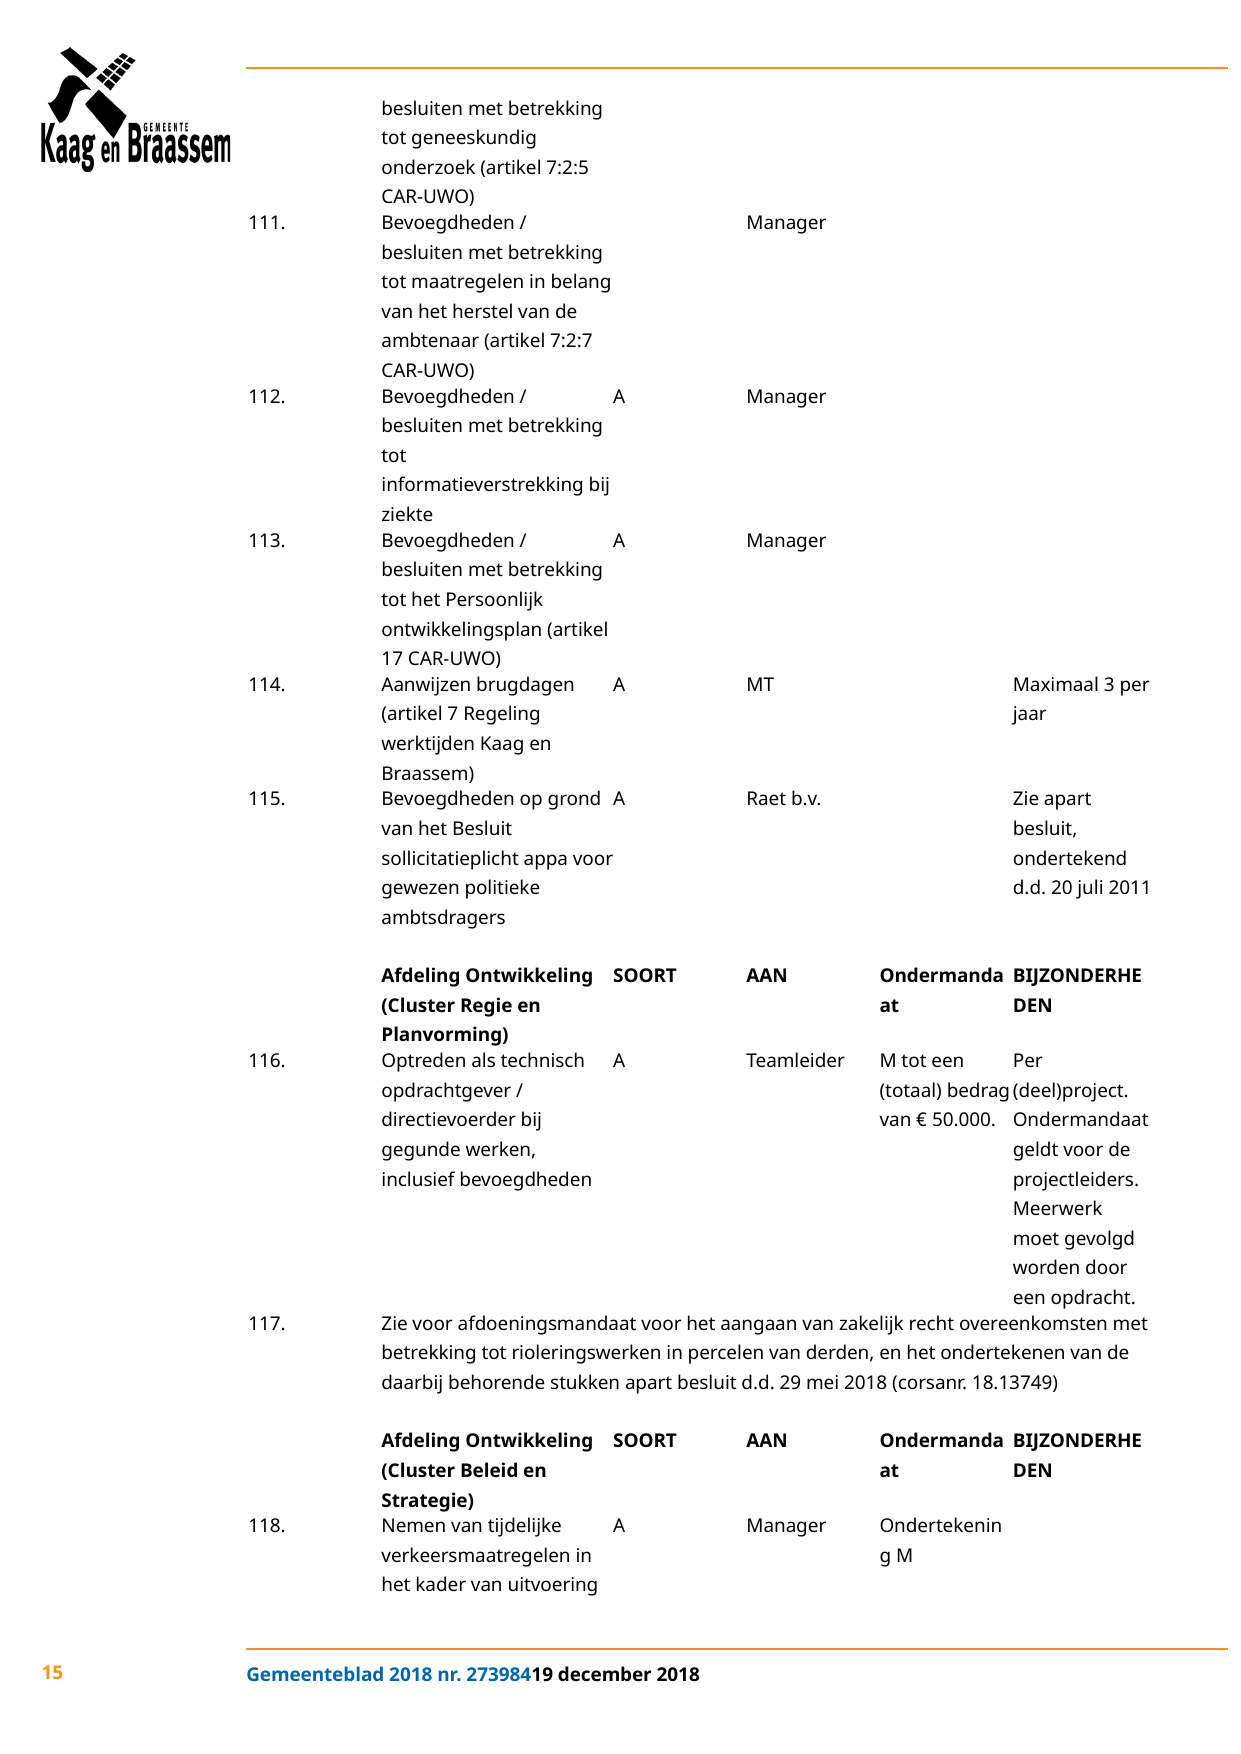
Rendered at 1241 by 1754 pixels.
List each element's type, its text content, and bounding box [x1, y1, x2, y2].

table_cell Manager [746, 1513, 879, 1597]
table_header [248, 1428, 381, 1512]
table_header BIJZONDERHEDEN [1013, 963, 1152, 1047]
table_cell A [613, 527, 746, 671]
table_cell Maximaal 3 per jaar [1013, 671, 1152, 786]
table_cell Aanwijzen brugdagen (artikel 7 Regeling werktijden Kaag en Braassem) [381, 671, 613, 786]
table_cell [879, 209, 1013, 383]
table_cell [879, 671, 1013, 786]
table_cell A [613, 786, 746, 929]
table_header BIJZONDERHEDEN [1013, 1428, 1152, 1512]
table_cell [1013, 1513, 1152, 1597]
table_cell 112. [248, 383, 381, 527]
table_cell Bevoegdheden op grond van het Besluit sollicitatieplicht appa voor gewezen politieke ambtsdragers [381, 786, 613, 929]
table_cell Zie apart besluit, ondertekend d.d. 20 juli 2011 [1013, 786, 1152, 929]
table_header Afdeling Ontwikkeling (Cluster Regie en Planvorming) [381, 963, 613, 1047]
table_header [248, 963, 381, 1047]
table_cell A [613, 671, 746, 786]
table_cell [879, 95, 1013, 209]
table_cell Bevoegdheden / besluiten met betrekking tot het Persoonlijk ontwikkelingsplan (artikel 17 CAR-UWO) [381, 527, 613, 671]
table_cell 116. [248, 1048, 381, 1310]
table_cell 117. [248, 1310, 381, 1395]
table_cell Ondertekening M [879, 1513, 1013, 1597]
table_cell A [613, 1513, 746, 1597]
table_header AAN [746, 963, 879, 1047]
table_cell [613, 209, 746, 383]
table_cell Manager [746, 527, 879, 671]
table_cell [746, 95, 879, 209]
table_cell Raet b.v. [746, 786, 879, 929]
table_cell [879, 527, 1013, 671]
table_cell [1013, 95, 1152, 209]
table_cell 114. [248, 671, 381, 786]
table_cell A [613, 1048, 746, 1310]
table_cell 118. [248, 1513, 381, 1597]
table_cell Per (deel)project. Ondermandaat geldt voor de projectleiders. Meerwerk moet gevolgd worden door een opdracht. [1013, 1048, 1152, 1310]
table_cell MT [746, 671, 879, 786]
table_cell besluiten met betrekking tot geneeskundig onderzoek (artikel 7:2:5 CAR-UWO) [381, 95, 613, 209]
table_cell [879, 383, 1013, 527]
table_cell Optreden als technisch opdrachtgever / directievoerder bij gegunde werken, inclusief bevoegdheden [381, 1048, 613, 1310]
table_header SOORT [613, 963, 746, 1047]
picture [41, 47, 231, 172]
table_cell 115. [248, 786, 381, 929]
table_cell Nemen van tijdelijke verkeersmaatregelen in het kader van uitvoering [381, 1513, 613, 1597]
table_cell M tot een (totaal) bedrag van € 50.000. [879, 1048, 1013, 1310]
table_cell 111. [248, 209, 381, 383]
table_header AAN [746, 1428, 879, 1512]
table_cell [248, 95, 381, 209]
table_cell Bevoegdheden / besluiten met betrekking tot informatieverstrekking bij ziekte [381, 383, 613, 527]
table_header SOORT [613, 1428, 746, 1512]
table_cell 113. [248, 527, 381, 671]
table_cell [1013, 209, 1152, 383]
table_cell A [613, 383, 746, 527]
table_cell [1013, 383, 1152, 527]
table_cell Teamleider [746, 1048, 879, 1310]
table_cell [879, 786, 1013, 929]
table_cell Manager [746, 383, 879, 527]
table_cell [613, 95, 746, 209]
table_cell Zie voor afdoeningsmandaat voor het aangaan van zakelijk recht overeenkomsten met betrekking tot rioleringswerken in percelen van derden, en het ondertekenen van de daarbij behorende stukken apart besluit d.d. 29 mei 2018 (corsanr. 18.13749) [381, 1310, 1152, 1395]
table_header Ondermandaat [879, 963, 1013, 1047]
table_header Afdeling Ontwikkeling (Cluster Beleid en Strategie) [381, 1428, 613, 1512]
table_header Ondermandaat [879, 1428, 1013, 1512]
table_cell Bevoegdheden / besluiten met betrekking tot maatregelen in belang van het herstel van de ambtenaar (artikel 7:2:7 CAR-UWO) [381, 209, 613, 383]
table_cell Manager [746, 209, 879, 383]
table_cell [1013, 527, 1152, 671]
